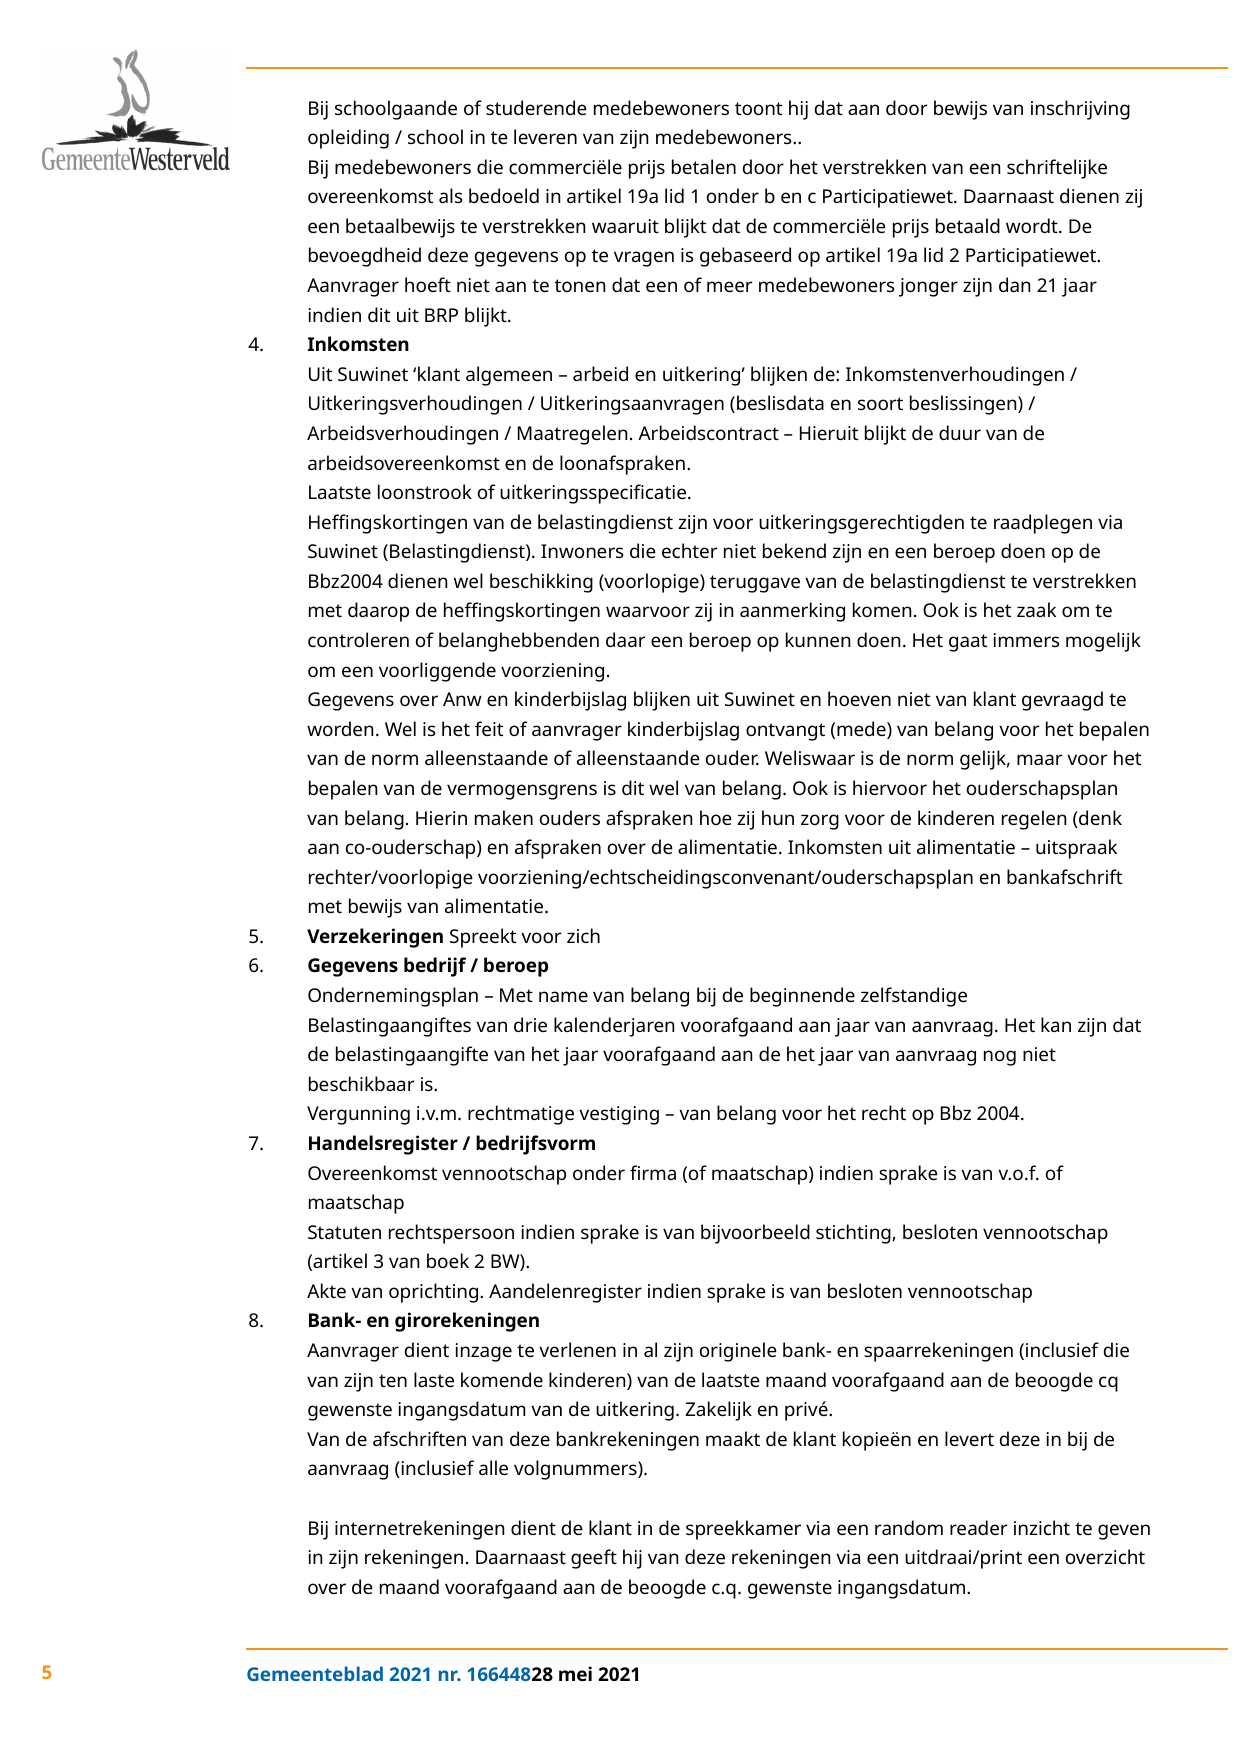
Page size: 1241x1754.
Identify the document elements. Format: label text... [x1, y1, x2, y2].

list Bij medebewoners die commerciële prijs betalen door het verstrekken van een schriftelijke overeenkomst als bedoeld in artikel 19a lid 1 onder b en c Participatiewet. Daarnaast dienen zij een betaalbewijs te verstrekken waaruit blijkt dat de commerciële prijs betaald wordt. De bevoegdheid deze gegevens op te vragen is gebaseerd op artikel 19a lid 2 Participatiewet. [248, 154, 1152, 268]
list Bij schoolgaande of studerende medebewoners toont hij dat aan door bewijs van inschrijving opleiding / school in te leveren van zijn medebewoners.. [248, 95, 1152, 150]
list Akte van oprichting. Aandelenregister indien sprake is van besloten vennootschap [248, 1278, 1152, 1304]
list Ondernemingsplan – Met name van belang bij de beginnende zelfstandige [248, 982, 1152, 1008]
list Bank- en girorekeningen [248, 1308, 1152, 1333]
list Bij internetrekeningen dient de klant in de spreekkamer via een random reader inzicht te geven in zijn rekeningen. Daarnaast geeft hij van deze rekeningen via een uitdraai/print een overzicht over de maand voorafgaand aan de beoogde c.q. gewenste ingangsdatum. [248, 1515, 1152, 1600]
list Belastingaangiftes van drie kalenderjaren voorafgaand aan jaar van aanvraag. Het kan zijn dat de belastingaangifte van het jaar voorafgaand aan de het jaar van aanvraag nog niet beschikbaar is. [248, 1012, 1152, 1097]
list Handelsregister / bedrijfsvorm [248, 1130, 1152, 1156]
list Verzekeringen Spreekt voor zich [248, 923, 1152, 949]
picture [41, 47, 231, 172]
list Van de afschriften van deze bankrekeningen maakt de klant kopieën en levert deze in bij de aanvraag (inclusief alle volgnummers). [248, 1426, 1152, 1481]
list Vergunning i.v.m. rechtmatige vestiging – van belang voor het recht op Bbz 2004. [248, 1101, 1152, 1126]
list Uit Suwinet ‘klant algemeen – arbeid en uitkering’ blijken de: Inkomstenverhoudingen / Uitkeringsverhoudingen / Uitkeringsaanvragen (beslisdata en soort beslissingen) / Arbeidsverhoudingen / Maatregelen. Arbeidscontract – Hieruit blijkt de duur van de arbeidsovereenkomst en de loonafspraken. [248, 361, 1152, 476]
list Inkomsten [248, 331, 1152, 357]
list Laatste loonstrook of uitkeringsspecificatie. [248, 479, 1152, 505]
list Gegevens over Anw en kinderbijslag blijken uit Suwinet en hoeven niet van klant gevraagd te worden. Wel is het feit of aanvrager kinderbijslag ontvangt (mede) van belang voor het bepalen van de norm alleenstaande of alleenstaande ouder. Weliswaar is de norm gelijk, maar voor het bepalen van de vermogensgrens is dit wel van belang. Ook is hiervoor het ouderschapsplan van belang. Hierin maken ouders afspraken hoe zij hun zorg voor de kinderen regelen (denk aan co-ouderschap) en afspraken over de alimentatie. Inkomsten uit alimentatie – uitspraak rechter/voorlopige voorziening/echtscheidingsconvenant/ouderschapsplan en bankafschrift met bewijs van alimentatie. [248, 686, 1152, 919]
list Heffingskortingen van de belastingdienst zijn voor uitkeringsgerechtigden te raadplegen via Suwinet (Belastingdienst). Inwoners die echter niet bekend zijn en een beroep doen op de Bbz2004 dienen wel beschikking (voorlopige) teruggave van de belastingdienst te verstrekken met daarop de heffingskortingen waarvoor zij in aanmerking komen. Ook is het zaak om te controleren of belanghebbenden daar een beroep op kunnen doen. Het gaat immers mogelijk om een voorliggende voorziening. [248, 509, 1152, 683]
list Aanvrager dient inzage te verlenen in al zijn originele bank- en spaarrekeningen (inclusief die van zijn ten laste komende kinderen) van de laatste maand voorafgaand aan de beoogde cq gewenste ingangsdatum van de uitkering. Zakelijk en privé. [248, 1337, 1152, 1422]
list Overeenkomst vennootschap onder firma (of maatschap) indien sprake is van v.o.f. of maatschap [248, 1160, 1152, 1215]
list Aanvrager hoeft niet aan te tonen dat een of meer medebewoners jonger zijn dan 21 jaar indien dit uit BRP blijkt. [248, 272, 1152, 328]
list Gegevens bedrijf / beroep [248, 953, 1152, 978]
list Statuten rechtspersoon indien sprake is van bijvoorbeeld stichting, besloten vennootschap (artikel 3 van boek 2 BW). [248, 1219, 1152, 1274]
